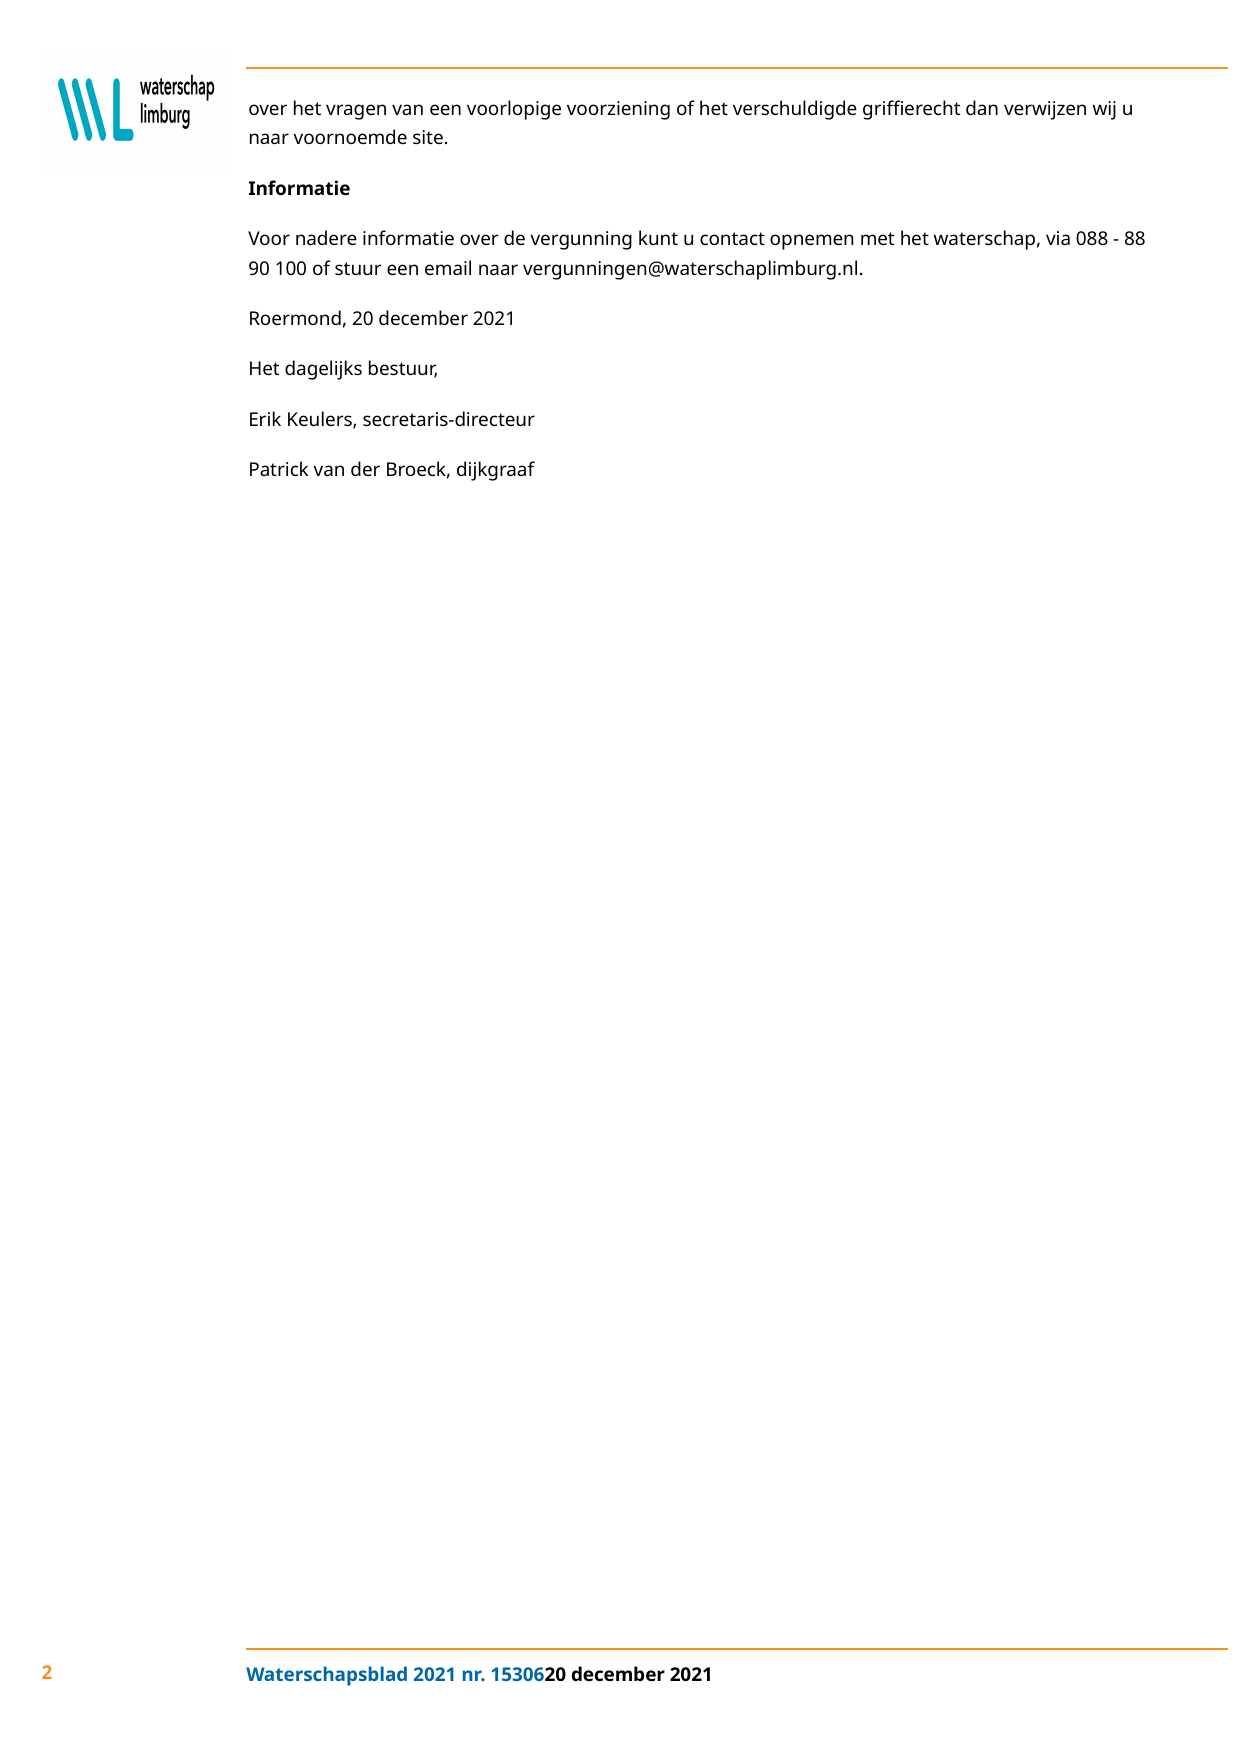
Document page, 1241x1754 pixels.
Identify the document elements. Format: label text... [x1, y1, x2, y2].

text Erik Keulers, secretaris-directeur [248, 406, 1152, 432]
text Het dagelijks bestuur, [248, 356, 1152, 381]
text Informatie [248, 175, 1152, 201]
text Roermond, 20 december 2021 [248, 305, 1152, 331]
text Voor nadere informatie over de vergunning kunt u contact opnemen met het waterschap, via 088 - 88 90 100 of stuur een email naar vergunningen@waterschaplimburg.nl. [248, 225, 1152, 281]
text over het vragen van een voorlopige voorziening of het verschuldigde griffierecht dan verwijzen wij u naar voornoemde site. [248, 95, 1152, 150]
text Patrick van der Broeck, dijkgraaf [248, 456, 1152, 482]
picture [41, 47, 231, 172]
